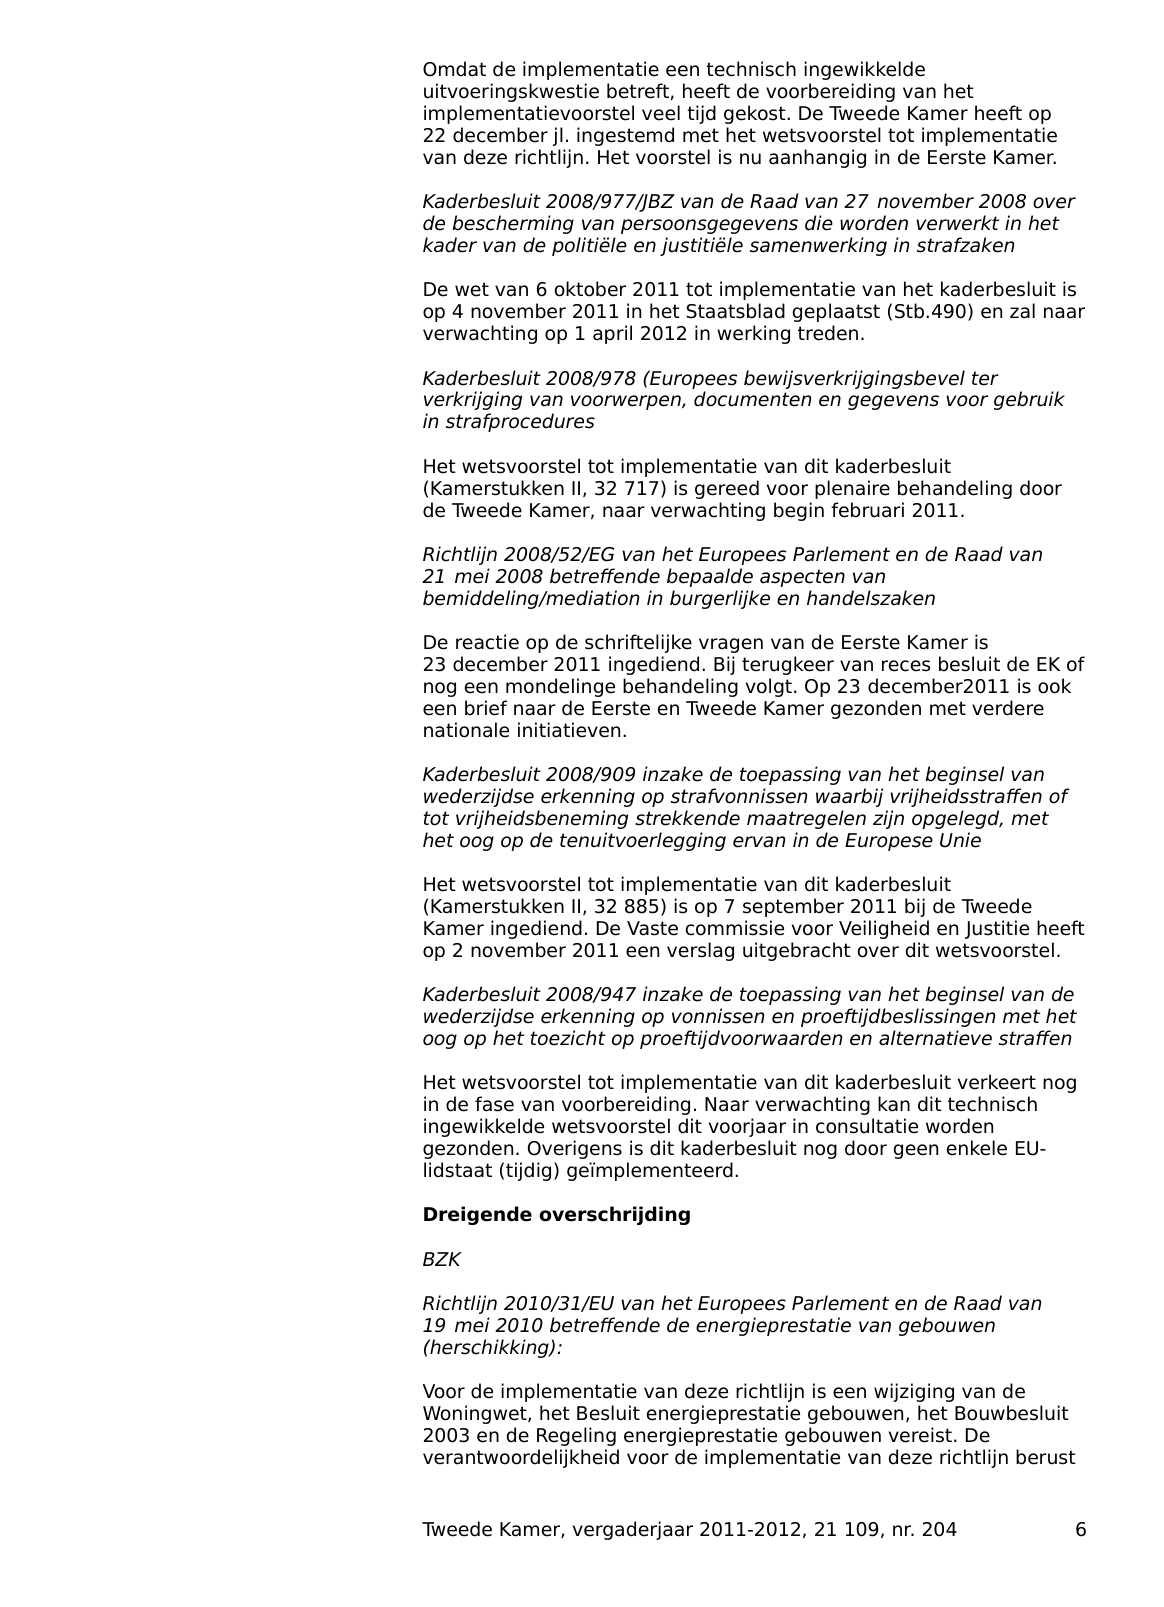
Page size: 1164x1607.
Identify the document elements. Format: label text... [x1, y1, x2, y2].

text Kaderbesluit 2008/909 inzake de toepassing van het beginsel van wederzijdse erkenning op strafvonnissen waarbij vrijheidsstraffen of tot vrijheidsbeneming strekkende maatregelen zijn opgelegd, met het oog op de tenuitvoerlegging ervan in de Europese Unie [422, 764, 1087, 852]
text De wet van 6 oktober 2011 tot implementatie van het kaderbesluit is op 4 november 2011 in het Staatsblad geplaatst (Stb.490) en zal naar verwachting op 1 april 2012 in werking treden. [422, 279, 1087, 345]
text Het wetsvoorstel tot implementatie van dit kaderbesluit (Kamerstukken II, 32 885) is op 7 september 2011 bij de Tweede Kamer ingediend. De Vaste commissie voor Veiligheid en Justitie heeft op 2 november 2011 een verslag uitgebracht over dit wetsvoorstel. [422, 874, 1087, 962]
text Voor de implementatie van deze richtlijn is een wijziging van de Woningwet, het Besluit energieprestatie gebouwen, het Bouwbesluit 2003 en de Regeling energieprestatie gebouwen vereist. De verantwoordelijkheid voor de implementatie van deze richtlijn berust [422, 1381, 1087, 1469]
text De reactie op de schriftelijke vragen van de Eerste Kamer is 23 december 2011 ingediend. Bij terugkeer van reces besluit de EK of nog een mondelinge behandeling volgt. Op 23 december2011 is ook een brief naar de Eerste en Tweede Kamer gezonden met verdere nationale initiatieven. [422, 632, 1087, 742]
text Kaderbesluit 2008/947 inzake de toepassing van het beginsel van de wederzijdse erkenning op vonnissen en proeftijdbeslissingen met het oog op het toezicht op proeftijdvoorwaarden en alternatieve straffen [422, 984, 1087, 1050]
subtitle Dreigende overschrijding [422, 1204, 1087, 1226]
text Het wetsvoorstel tot implementatie van dit kaderbesluit (Kamerstukken II, 32 717) is gereed voor plenaire behandeling door de Tweede Kamer, naar verwachting begin februari 2011. [422, 456, 1087, 521]
text Het wetsvoorstel tot implementatie van dit kaderbesluit verkeert nog in de fase van voorbereiding. Naar verwachting kan dit technisch ingewikkelde wetsvoorstel dit voorjaar in consultatie worden gezonden. Overigens is dit kaderbesluit nog door geen enkele EU-lidstaat (tijdig) geïmplementeerd. [422, 1072, 1087, 1182]
text Richtlijn 2008/52/EG van het Europees Parlement en de Raad van 21 mei 2008 betreffende bepaalde aspecten van bemiddeling/mediation in burgerlijke en handelszaken [422, 544, 1087, 609]
text Kaderbesluit 2008/978 (Europees bewijsverkrijgingsbevel ter verkrijging van voorwerpen, documenten en gegevens voor gebruik in strafprocedures [422, 367, 1087, 433]
text Kaderbesluit 2008/977/JBZ van de Raad van 27 november 2008 over de bescherming van persoonsgegevens die worden verwerkt in het kader van de politiële en justitiële samenwerking in strafzaken [422, 191, 1087, 257]
text Omdat de implementatie een technisch ingewikkelde uitvoeringskwestie betreft, heeft de voorbereiding van het implementatievoorstel veel tijd gekost. De Tweede Kamer heeft op 22 december jl. ingestemd met het wetsvoorstel tot implementatie van deze richtlijn. Het voorstel is nu aanhangig in de Eerste Kamer. [422, 59, 1087, 169]
subtitle BZK [422, 1248, 1087, 1270]
text Richtlijn 2010/31/EU van het Europees Parlement en de Raad van 19 mei 2010 betreffende de energieprestatie van gebouwen (herschikking): [422, 1293, 1087, 1358]
